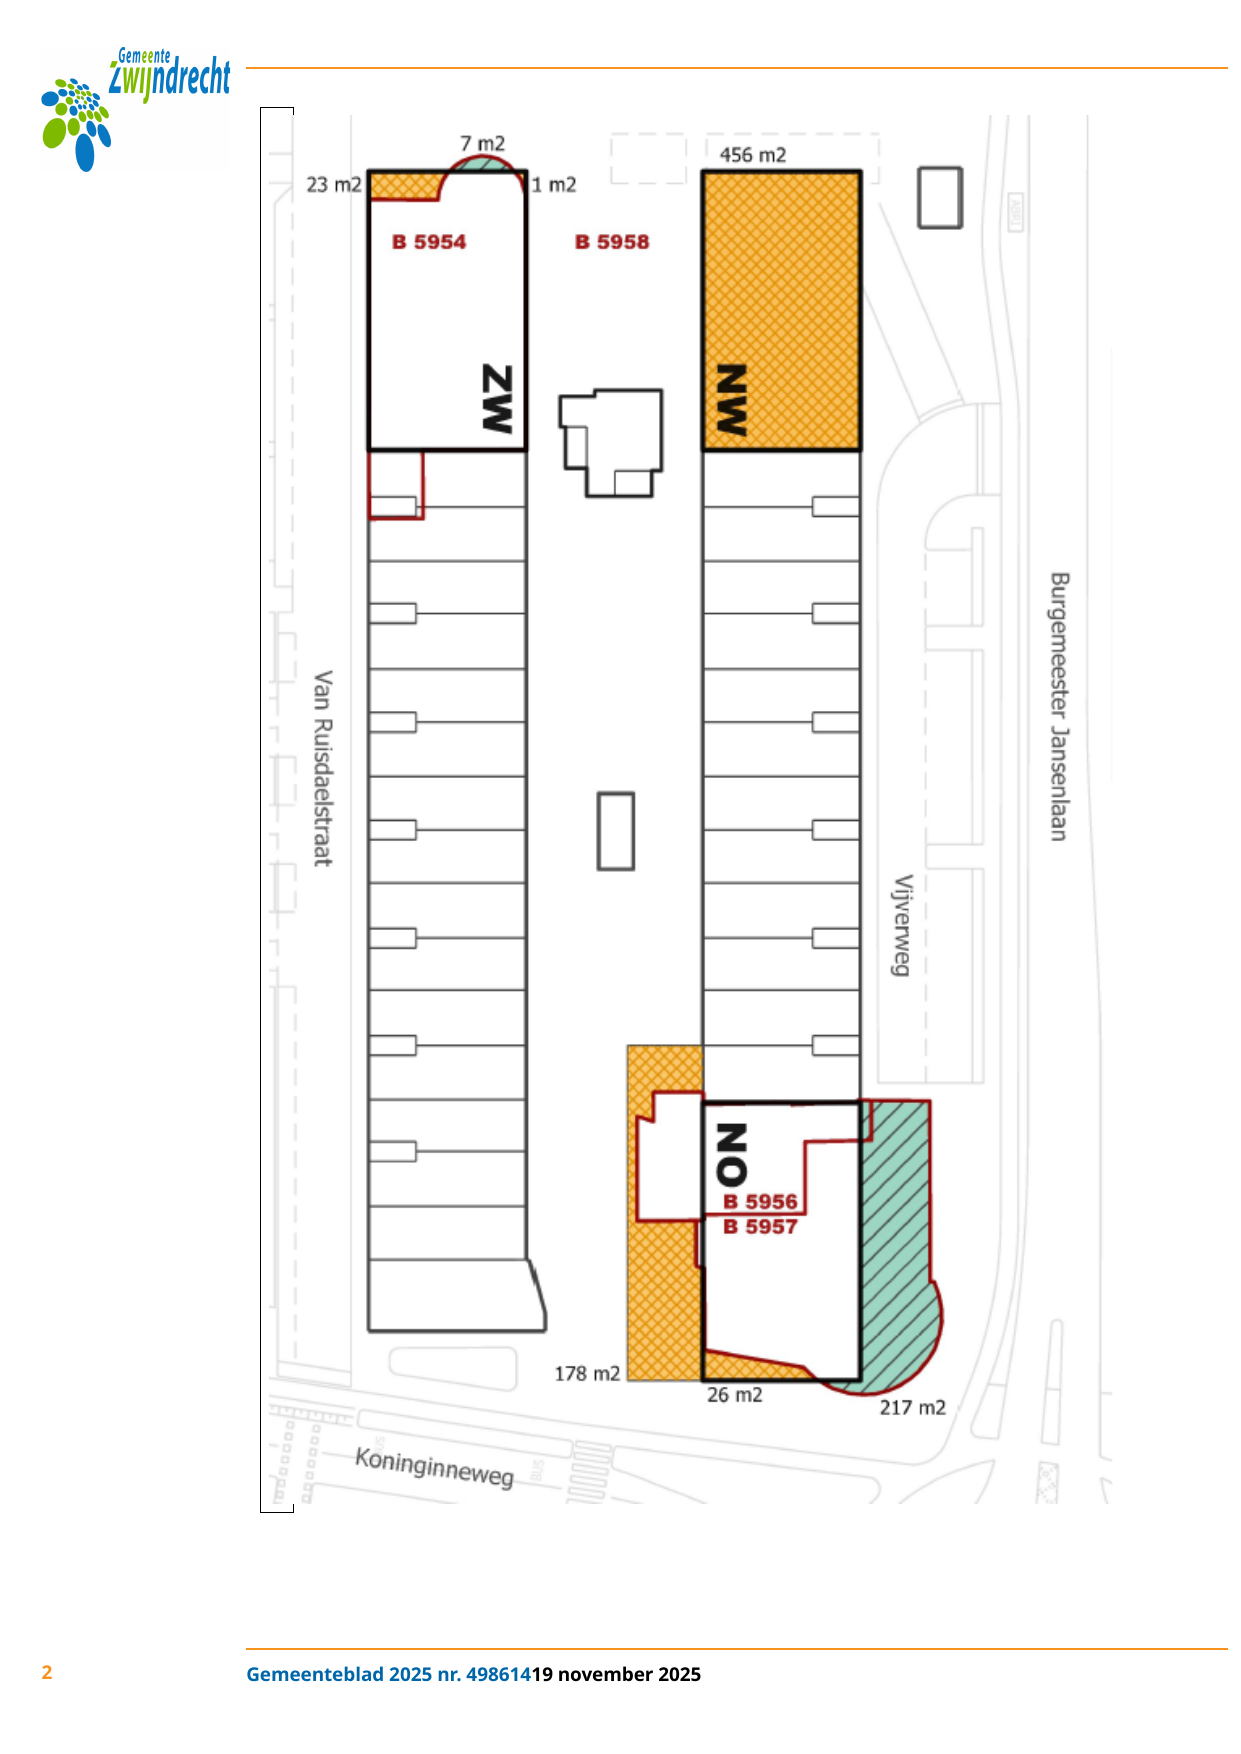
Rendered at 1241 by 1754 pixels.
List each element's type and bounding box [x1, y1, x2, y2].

picture [41, 47, 231, 172]
picture [268, 115, 1113, 1504]
